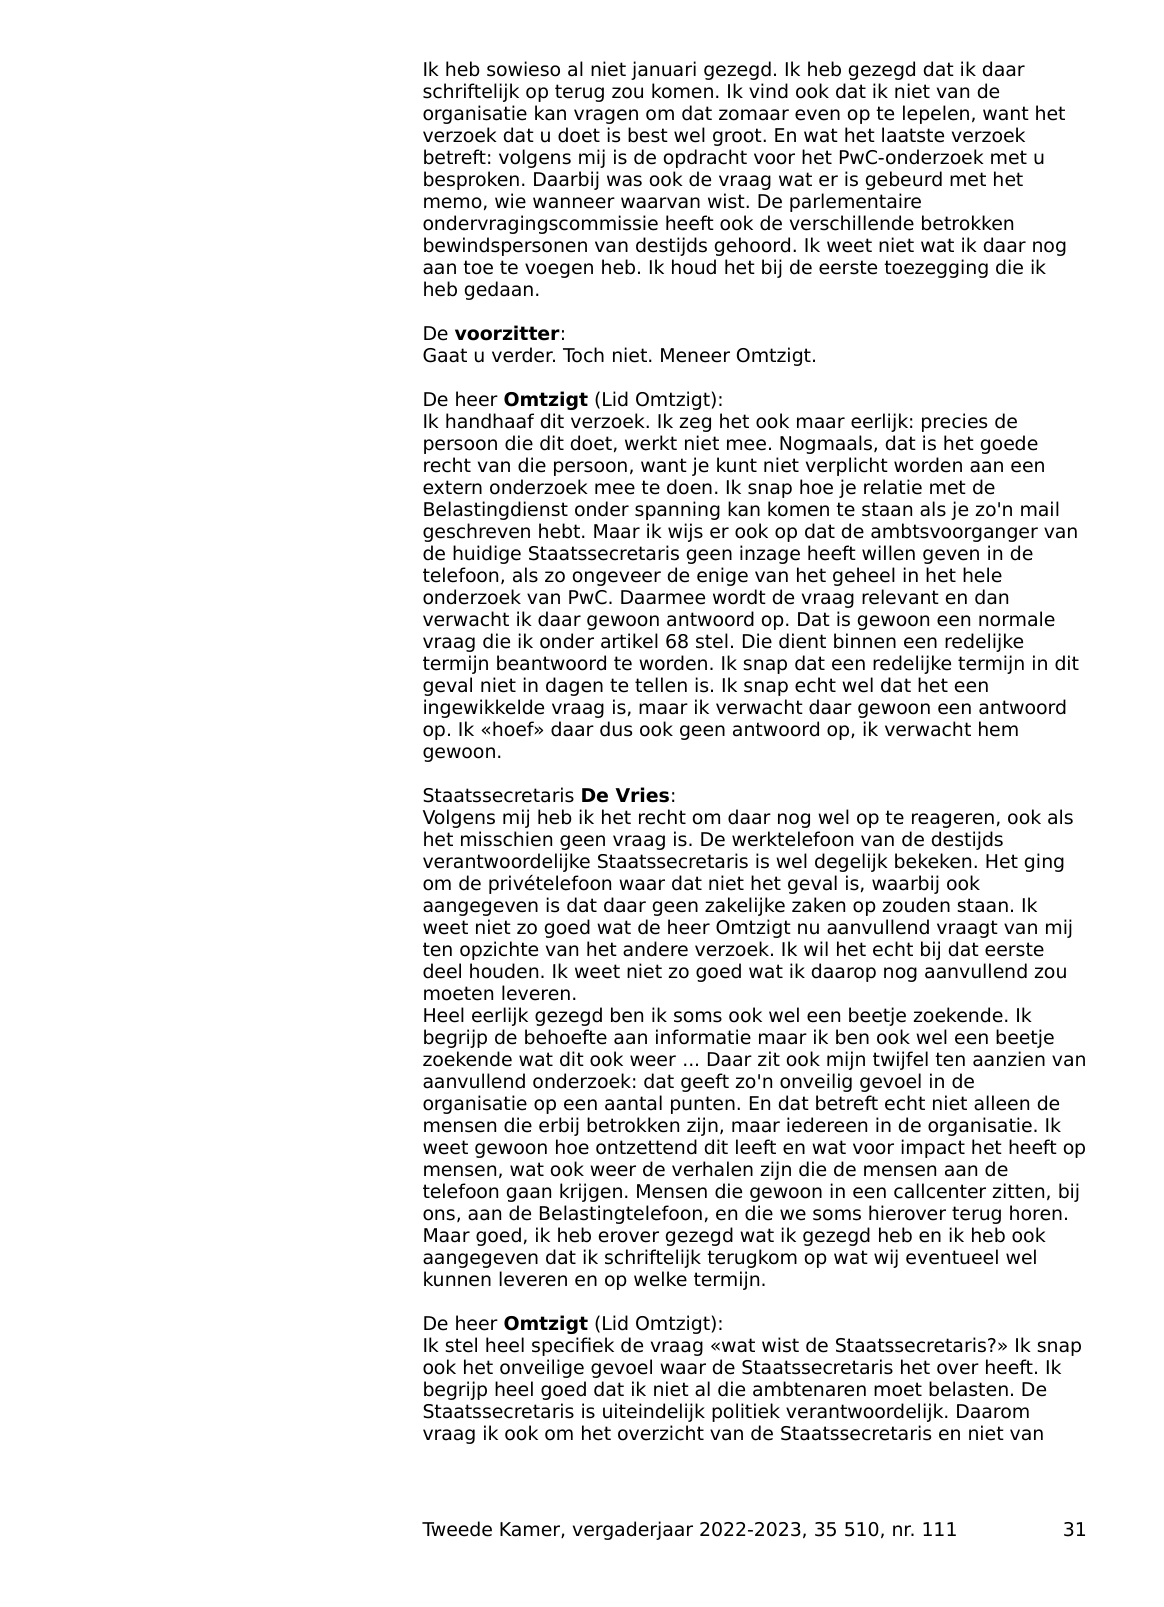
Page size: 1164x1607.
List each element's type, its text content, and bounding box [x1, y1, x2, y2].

text Volgens mij heb ik het recht om daar nog wel op te reageren, ook als het misschien geen vraag is. De werktelefoon van de destijds verantwoordelijke Staatssecretaris is wel degelijk bekeken. Het ging om de privételefoon waar dat niet het geval is, waarbij ook aangegeven is dat daar geen zakelijke zaken op zouden staan. Ik weet niet zo goed wat de heer Omtzigt nu aanvullend vraagt van mij ten opzichte van het andere verzoek. Ik wil het echt bij dat eerste deel houden. Ik weet niet zo goed wat ik daarop nog aanvullend zou moeten leveren. [422, 807, 1087, 1005]
text Maar goed, ik heb erover gezegd wat ik gezegd heb en ik heb ook aangegeven dat ik schriftelijk terugkom op wat wij eventueel wel kunnen leveren en op welke termijn. [422, 1224, 1087, 1291]
text Staatssecretaris De Vries: [422, 785, 1087, 807]
text Gaat u verder. Toch niet. Meneer Omtzigt. [422, 345, 1087, 367]
text Ik heb sowieso al niet januari gezegd. Ik heb gezegd dat ik daar schriftelijk op terug zou komen. Ik vind ook dat ik niet van de organisatie kan vragen om dat zomaar even op te lepelen, want het verzoek dat u doet is best wel groot. En wat het laatste verzoek betreft: volgens mij is de opdracht voor het PwC-onderzoek met u besproken. Daarbij was ook de vraag wat er is gebeurd met het memo, wie wanneer waarvan wist. De parlementaire ondervragingscommissie heeft ook de verschillende betrokken bewindspersonen van destijds gehoord. Ik weet niet wat ik daar nog aan toe te voegen heb. Ik houd het bij de eerste toezegging die ik heb gedaan. [422, 59, 1087, 301]
text Ik stel heel specifiek de vraag «wat wist de Staatssecretaris?» Ik snap ook het onveilige gevoel waar de Staatssecretaris het over heeft. Ik begrijp heel goed dat ik niet al die ambtenaren moet belasten. De Staatssecretaris is uiteindelijk politiek verantwoordelijk. Daarom vraag ik ook om het overzicht van de Staatssecretaris en niet van [422, 1335, 1087, 1444]
text De voorzitter: [422, 323, 1087, 345]
text De heer Omtzigt (Lid Omtzigt): [422, 1313, 1087, 1335]
text De heer Omtzigt (Lid Omtzigt): [422, 389, 1087, 411]
text Ik handhaaf dit verzoek. Ik zeg het ook maar eerlijk: precies de persoon die dit doet, werkt niet mee. Nogmaals, dat is het goede recht van die persoon, want je kunt niet verplicht worden aan een extern onderzoek mee te doen. Ik snap hoe je relatie met de Belastingdienst onder spanning kan komen te staan als je zo'n mail geschreven hebt. Maar ik wijs er ook op dat de ambtsvoorganger van de huidige Staatssecretaris geen inzage heeft willen geven in de telefoon, als zo ongeveer de enige van het geheel in het hele onderzoek van PwC. Daarmee wordt de vraag relevant en dan verwacht ik daar gewoon antwoord op. Dat is gewoon een normale vraag die ik onder artikel 68 stel. Die dient binnen een redelijke termijn beantwoord te worden. Ik snap dat een redelijke termijn in dit geval niet in dagen te tellen is. Ik snap echt wel dat het een ingewikkelde vraag is, maar ik verwacht daar gewoon een antwoord op. Ik «hoef» daar dus ook geen antwoord op, ik verwacht hem gewoon. [422, 411, 1087, 763]
text Heel eerlijk gezegd ben ik soms ook wel een beetje zoekende. Ik begrijp de behoefte aan informatie maar ik ben ook wel een beetje zoekende wat dit ook weer ... Daar zit ook mijn twijfel ten aanzien van aanvullend onderzoek: dat geeft zo'n onveilig gevoel in de organisatie op een aantal punten. En dat betreft echt niet alleen de mensen die erbij betrokken zijn, maar iedereen in de organisatie. Ik weet gewoon hoe ontzettend dit leeft en wat voor impact het heeft op mensen, wat ook weer de verhalen zijn die de mensen aan de telefoon gaan krijgen. Mensen die gewoon in een callcenter zitten, bij ons, aan de Belastingtelefoon, en die we soms hierover terug horen. [422, 1005, 1087, 1224]
